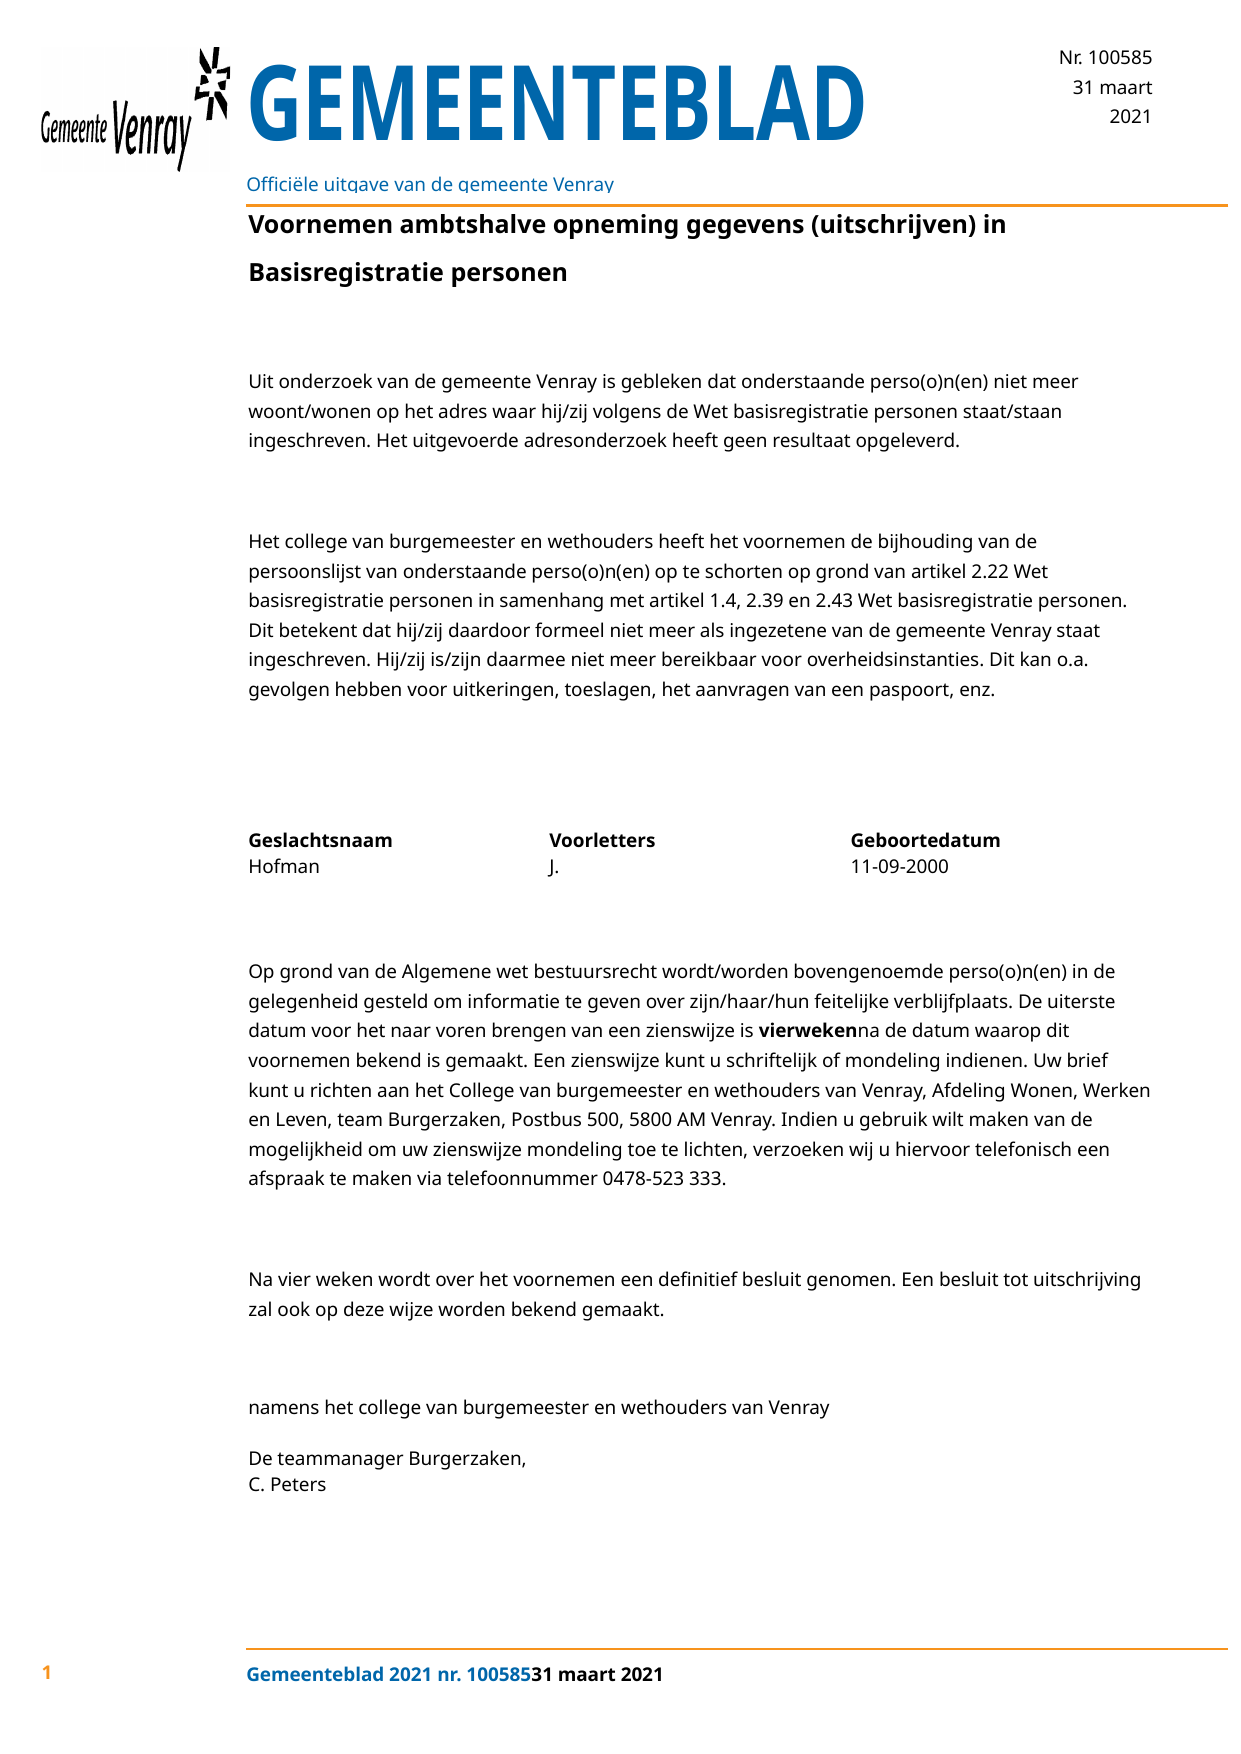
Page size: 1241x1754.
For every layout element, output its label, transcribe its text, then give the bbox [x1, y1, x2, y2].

table_cell [549, 879, 850, 905]
text De teammanager Burgerzaken, [248, 1446, 1152, 1471]
text Uit onderzoek van de gemeente Venray is gebleken dat onderstaande perso(o)n(en) niet meer woont/wonen op het adres waar hij/zij volgens de Wet basisregistratie personen staat/staan ingeschreven. Het uitgevoerde adresonderzoek heeft geen resultaat opgeleverd. [248, 368, 1152, 453]
table_header Geboortedatum [850, 828, 1152, 853]
text Het college van burgemeester en wethouders heeft het voornemen de bijhouding van de persoonslijst van onderstaande perso(o)n(en) op te schorten op grond van artikel 2.22 Wet basisregistratie personen in samenhang met artikel 1.4, 2.39 en 2.43 Wet basisregistratie personen. Dit betekent dat hij/zij daardoor formeel niet meer als ingezetene van de gemeente Venray staat ingeschreven. Hij/zij is/zijn daarmee niet meer bereikbaar voor overheidsinstanties. Dit kan o.a. gevolgen hebben voor uitkeringen, toeslagen, het aanvragen van een paspoort, enz. [248, 528, 1152, 702]
table_cell [850, 879, 1152, 905]
table_cell [248, 879, 549, 905]
table_cell J. [549, 853, 850, 879]
table_header Geslachtsnaam [248, 828, 549, 853]
text Na vier weken wordt over het voornemen een definitief besluit genomen. Een besluit tot uitschrijving zal ook op deze wijze worden bekend gemaakt. [248, 1266, 1152, 1322]
text namens het college van burgemeester en wethouders van Venray [248, 1394, 1152, 1420]
text Voornemen ambtshalve opneming gegevens (uitschrijven) in Basisregistratie personen [248, 207, 1152, 288]
table_cell Hofman [248, 853, 549, 879]
table_header Voorletters [549, 828, 850, 853]
picture [41, 47, 231, 172]
text Op grond van de Algemene wet bestuursrecht wordt/worden bovengenoemde perso(o)n(en) in de gelegenheid gesteld om informatie te geven over zijn/haar/hun feitelijke verblijfplaats. De uiterste datum voor het naar voren brengen van een zienswijze is vierwekenna de datum waarop dit voornemen bekend is gemaakt. Een zienswijze kunt u schriftelijk of mondeling indienen. Uw brief kunt u richten aan het College van burgemeester en wethouders van Venray, Afdeling Wonen, Werken en Leven, team Burgerzaken, Postbus 500, 5800 AM Venray. Indien u gebruik wilt maken van de mogelijkheid om uw zienswijze mondeling toe te lichten, verzoeken wij u hiervoor telefonisch een afspraak te maken via telefoonnummer 0478-523 333. [248, 958, 1152, 1191]
text C. Peters [248, 1471, 1152, 1497]
table_cell 11-09-2000 [850, 853, 1152, 879]
